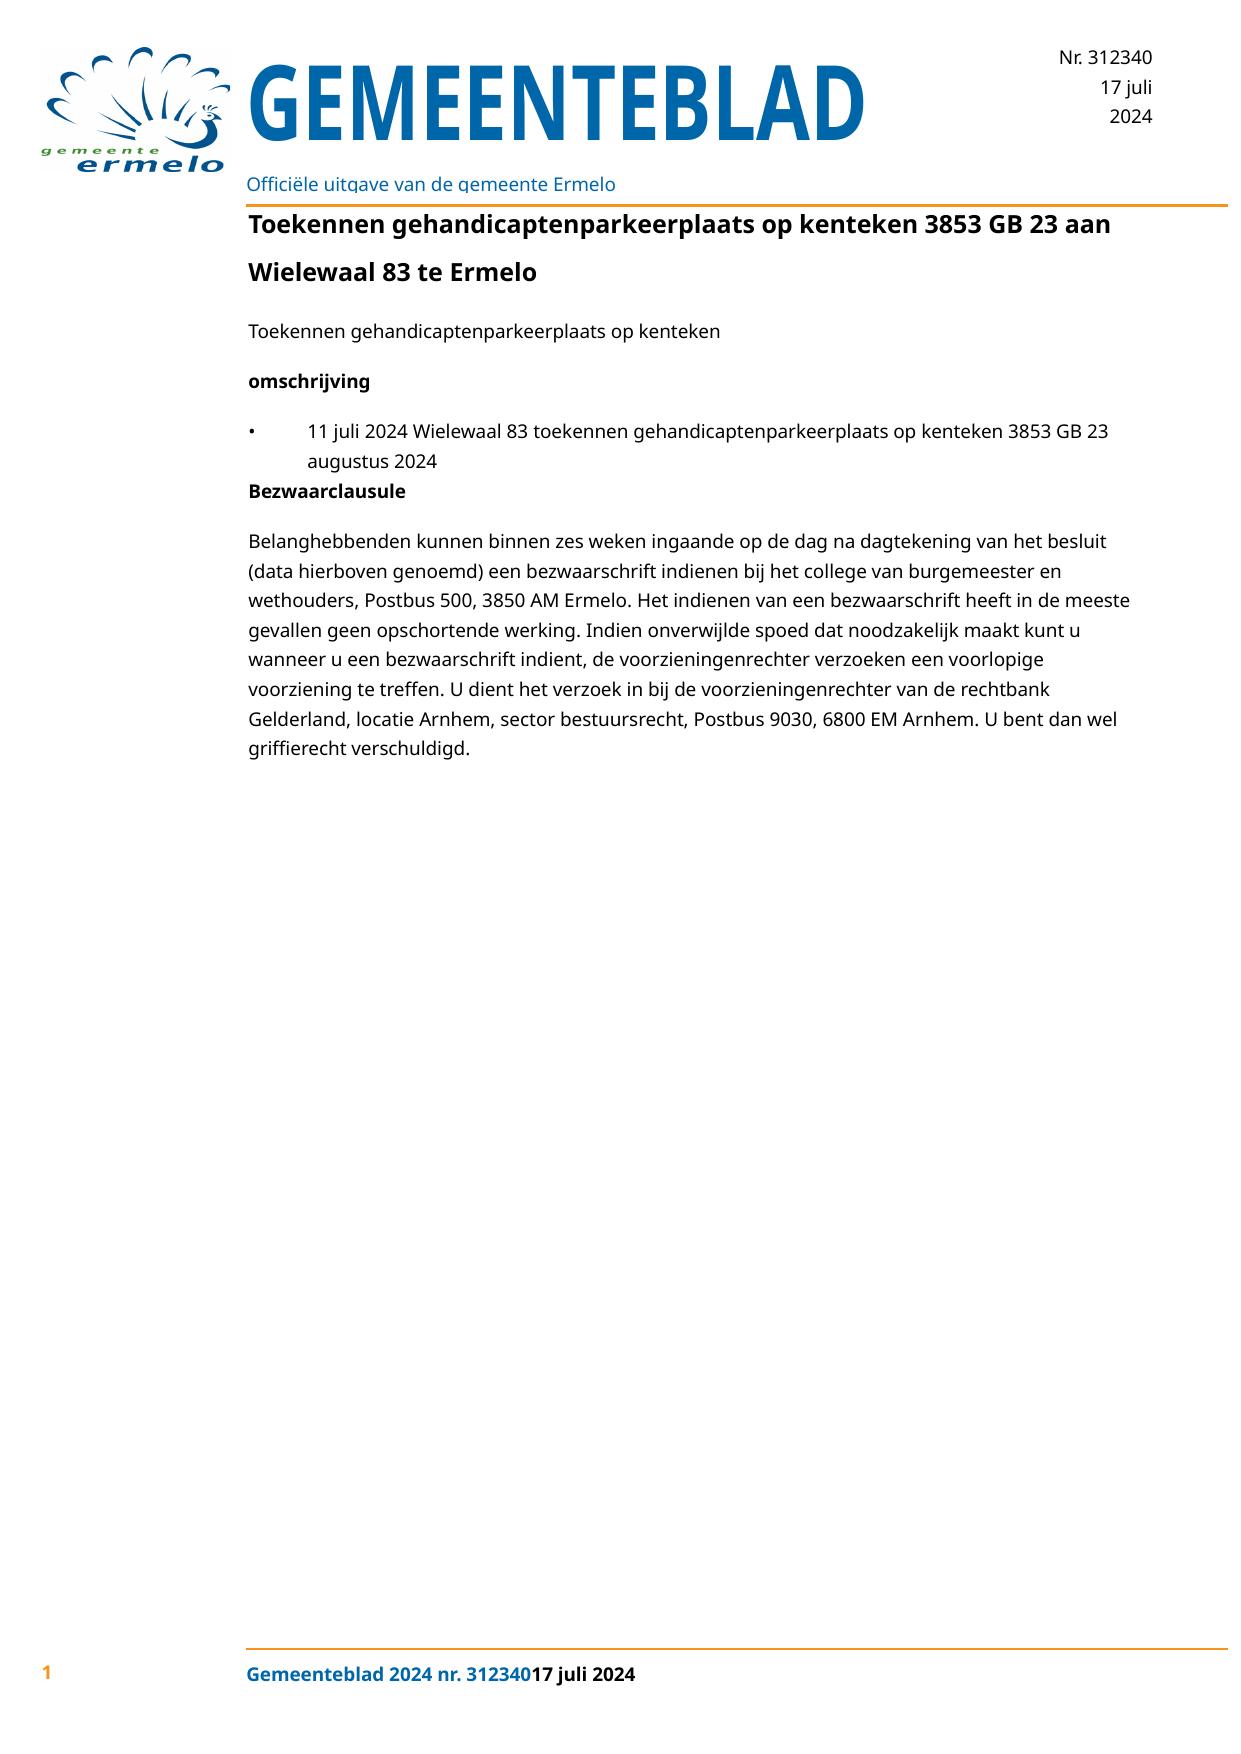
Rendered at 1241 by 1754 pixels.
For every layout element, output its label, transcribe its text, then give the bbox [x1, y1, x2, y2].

text Toekennen gehandicaptenparkeerplaats op kenteken 3853 GB 23 aan Wielewaal 83 te Ermelo [248, 207, 1152, 288]
picture [41, 47, 231, 172]
text Toekennen gehandicaptenparkeerplaats op kenteken [248, 318, 1152, 344]
text omschrijving [248, 368, 1152, 394]
list 11 juli 2024 Wielewaal 83 toekennen gehandicaptenparkeerplaats op kenteken 3853 GB 23 augustus 2024 [248, 419, 1152, 474]
text Bezwaarclausule [248, 478, 1152, 504]
text Belanghebbenden kunnen binnen zes weken ingaande op de dag na dagtekening van het besluit (data hierboven genoemd) een bezwaarschrift indienen bij het college van burgemeester en wethouders, Postbus 500, 3850 AM Ermelo. Het indienen van een bezwaarschrift heeft in de meeste gevallen geen opschortende werking. Indien onverwijlde spoed dat noodzakelijk maakt kunt u wanneer u een bezwaarschrift indient, de voorzieningenrechter verzoeken een voorlopige voorziening te treffen. U dient het verzoek in bij de voorzieningenrechter van de rechtbank Gelderland, locatie Arnhem, sector bestuursrecht, Postbus 9030, 6800 EM Arnhem. U bent dan wel griffierecht verschuldigd. [248, 528, 1152, 761]
